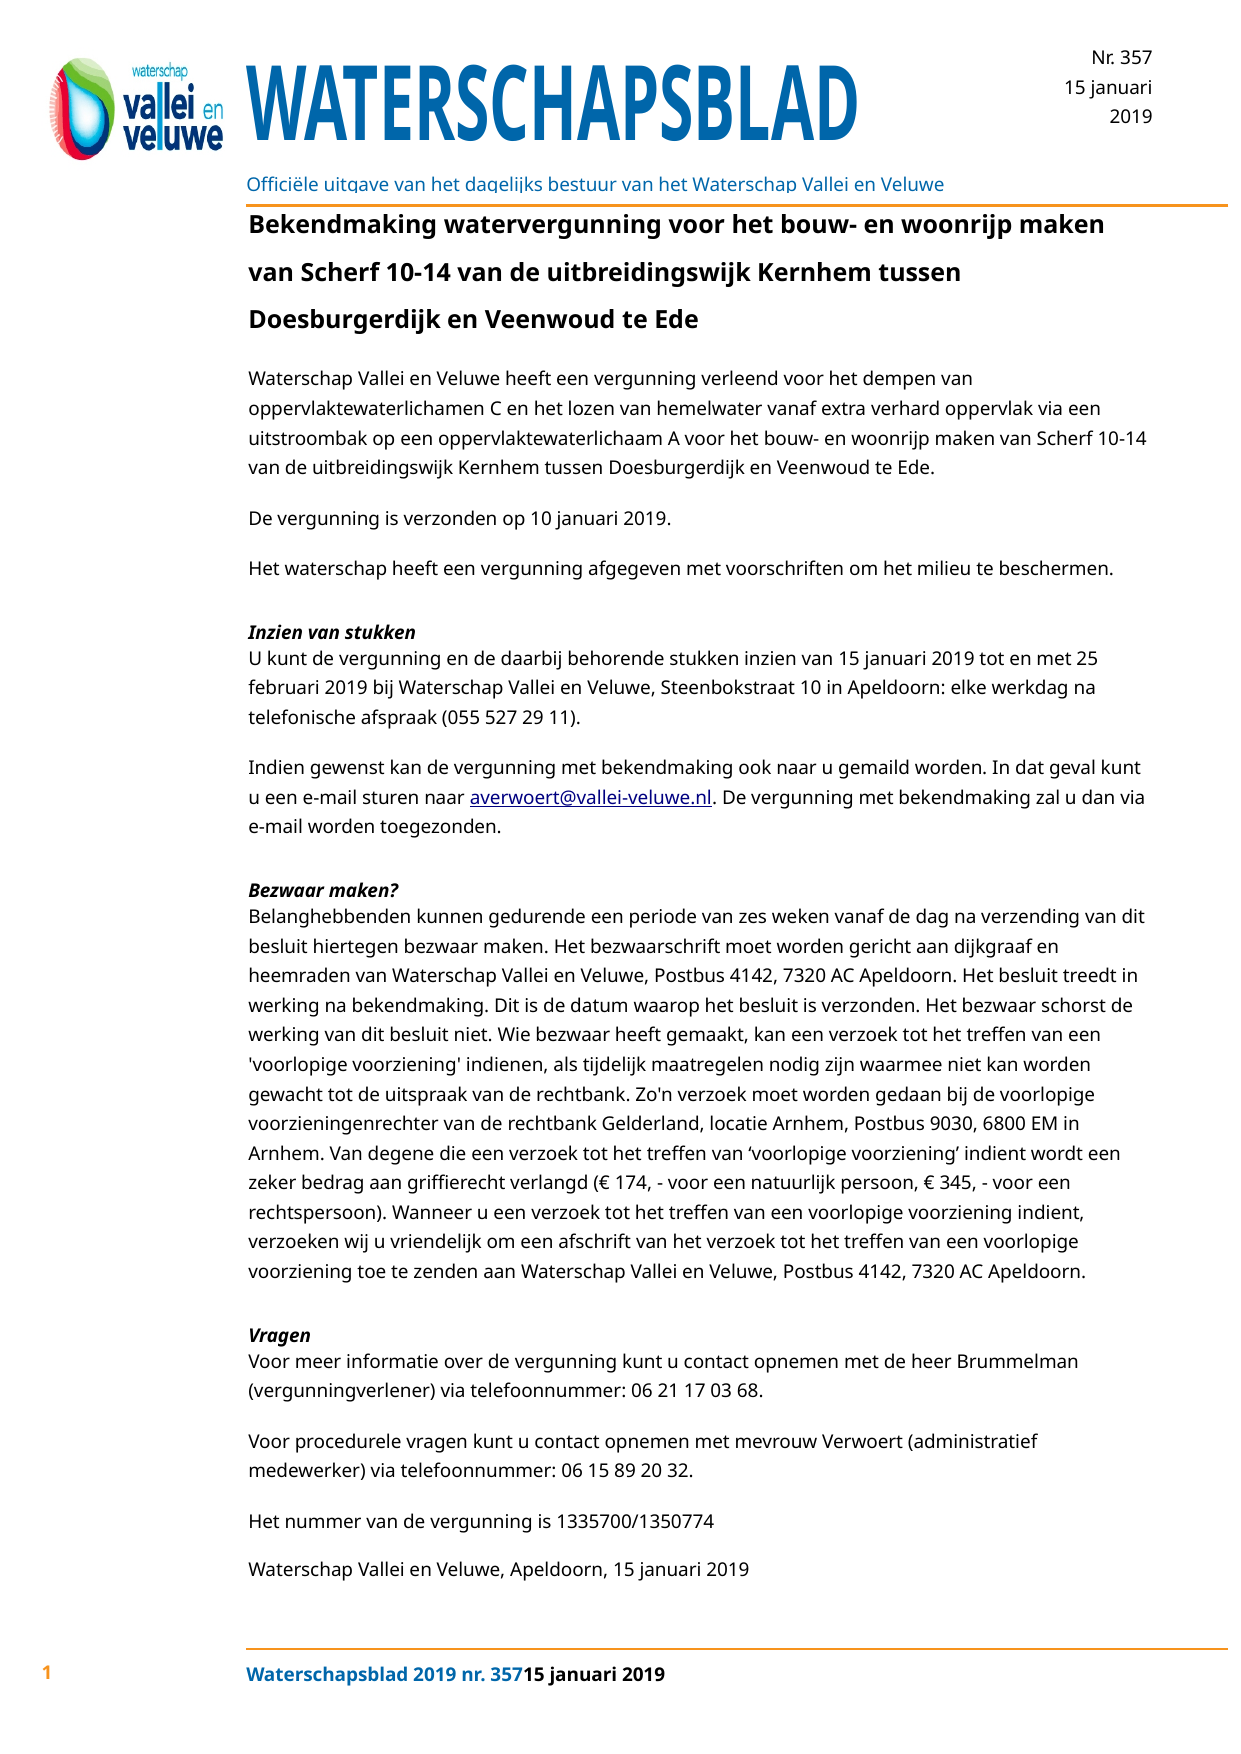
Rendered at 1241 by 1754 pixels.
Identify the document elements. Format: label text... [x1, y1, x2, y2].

text Belanghebbenden kunnen gedurende een periode van zes weken vanaf de dag na verzending van dit besluit hiertegen bezwaar maken. Het bezwaarschrift moet worden gericht aan dijkgraaf en heemraden van Waterschap Vallei en Veluwe, Postbus 4142, 7320 AC Apeldoorn. Het besluit treedt in werking na bekendmaking. Dit is de datum waarop het besluit is verzonden. Het bezwaar schorst de werking van dit besluit niet. Wie bezwaar heeft gemaakt, kan een verzoek tot het treffen van een 'voorlopige voorziening' indienen, als tijdelijk maatregelen nodig zijn waarmee niet kan worden gewacht tot de uitspraak van de rechtbank. Zo'n verzoek moet worden gedaan bij de voorlopige voorzieningenrechter van de rechtbank Gelderland, locatie Arnhem, Postbus 9030, 6800 EM in Arnhem. Van degene die een verzoek tot het treffen van ‘voorlopige voorziening’ indient wordt een zeker bedrag aan griffierecht verlangd (€ 174, - voor een natuurlijk persoon, € 345, - voor een rechtspersoon). Wanneer u een verzoek tot het treffen van een voorlopige voorziening indient, verzoeken wij u vriendelijk om een afschrift van het verzoek tot het treffen van een voorlopige voorziening toe te zenden aan Waterschap Vallei en Veluwe, Postbus 4142, 7320 AC Apeldoorn. [248, 903, 1152, 1284]
text Indien gewenst kan de vergunning met bekendmaking ook naar u gemaild worden. In dat geval kunt u een e-mail sturen naar averwoert@vallei-veluwe.nl. De vergunning met bekendmaking zal u dan via e-mail worden toegezonden. [248, 754, 1152, 839]
text Bekendmaking watervergunning voor het bouw- en woonrijp maken van Scherf 10-14 van de uitbreidingswijk Kernhem tussen Doesburgerdijk en Veenwoud te Ede [248, 207, 1152, 336]
text Bezwaar maken? [248, 877, 1152, 903]
text Vragen [248, 1322, 1152, 1348]
text Waterschap Vallei en Veluwe heeft een vergunning verleend voor het dempen van oppervlaktewaterlichamen C en het lozen van hemelwater vanaf extra verhard oppervlak via een uitstroombak op een oppervlaktewaterlichaam A voor het bouw- en woonrijp maken van Scherf 10-14 van de uitbreidingswijk Kernhem tussen Doesburgerdijk en Veenwoud te Ede. [248, 366, 1152, 480]
text Het nummer van de vergunning is 1335700/1350774 [248, 1508, 1152, 1534]
text Waterschap Vallei en Veluwe, Apeldoorn, 15 januari 2019 [248, 1556, 1152, 1581]
text Voor procedurele vragen kunt u contact opnemen met mevrouw Verwoert (administratief medewerker) via telefoonnummer: 06 15 89 20 32. [248, 1428, 1152, 1483]
text Inzien van stukken [248, 619, 1152, 645]
picture [41, 47, 231, 172]
text Voor meer informatie over de vergunning kunt u contact opnemen met de heer Brummelman (vergunningverlener) via telefoonnummer: 06 21 17 03 68. [248, 1348, 1152, 1403]
text Het waterschap heeft een vergunning afgegeven met voorschriften om het milieu te beschermen. [248, 555, 1152, 581]
text U kunt de vergunning en de daarbij behorende stukken inzien van 15 januari 2019 tot en met 25 februari 2019 bij Waterschap Vallei en Veluwe, Steenbokstraat 10 in Apeldoorn: elke werkdag na telefonische afspraak (055 527 29 11). [248, 645, 1152, 730]
text De vergunning is verzonden op 10 januari 2019. [248, 505, 1152, 530]
